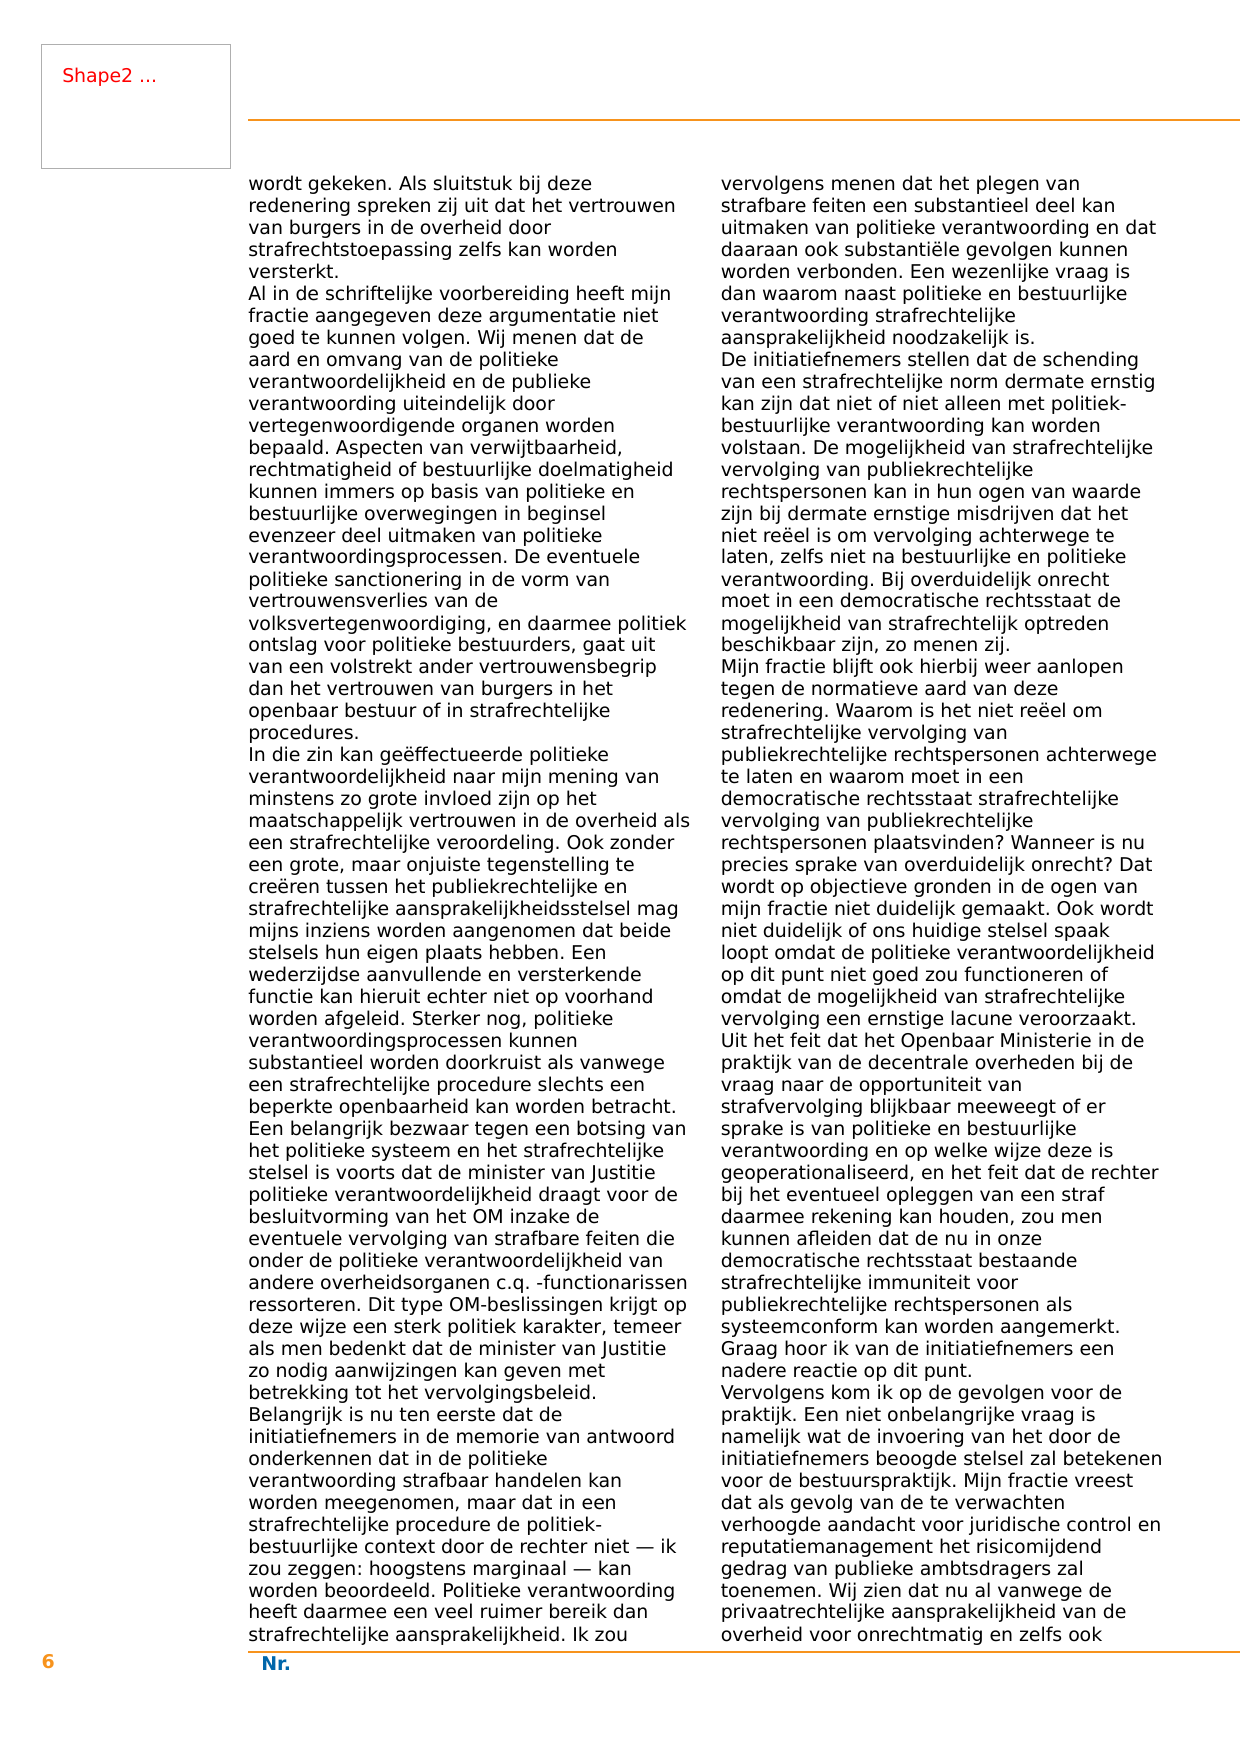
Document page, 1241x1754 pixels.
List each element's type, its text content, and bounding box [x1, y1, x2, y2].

text Mijn fractie blijft ook hierbij weer aanlopen tegen de normatieve aard van deze redenering. Waarom is het niet reëel om strafrechtelijke vervolging van publiekrechtelijke rechtspersonen achterwege te laten en waarom moet in een democratische rechtsstaat strafrechtelijke vervolging van publiekrechtelijke rechtspersonen plaatsvinden? Wanneer is nu precies sprake van overduidelijk onrecht? Dat wordt op objectieve gronden in de ogen van mijn fractie niet duidelijk gemaakt. Ook wordt niet duidelijk of ons huidige stelsel spaak loopt omdat de politieke verantwoordelijkheid op dit punt niet goed zou functioneren of omdat de mogelijkheid van strafrechtelijke vervolging een ernstige lacune veroorzaakt. Uit het feit dat het Openbaar Ministerie in de praktijk van de decentrale overheden bij de vraag naar de opportuniteit van strafvervolging blijkbaar meeweegt of er sprake is van politieke en bestuurlijke verantwoording en op welke wijze deze is geoperationaliseerd, en het feit dat de rechter bij het eventueel opleggen van een straf daarmee rekening kan houden, zou men kunnen afleiden dat de nu in onze democratische rechtsstaat bestaande strafrechtelijke immuniteit voor publiekrechtelijke rechtspersonen als systeemconform kan worden aangemerkt. Graag hoor ik van de initiatiefnemers een nadere reactie op dit punt. [721, 656, 1163, 1382]
text In die zin kan geëffectueerde politieke verantwoordelijkheid naar mijn mening van minstens zo grote invloed zijn op het maatschappelijk vertrouwen in de overheid als een strafrechtelijke veroordeling. Ook zonder een grote, maar onjuiste tegenstelling te creëren tussen het publiekrechtelijke en strafrechtelijke aansprakelijkheidsstelsel mag mijns inziens worden aangenomen dat beide stelsels hun eigen plaats hebben. Een wederzijdse aanvullende en versterkende functie kan hieruit echter niet op voorhand worden afgeleid. Sterker nog, politieke verantwoordingsprocessen kunnen substantieel worden doorkruist als vanwege een strafrechtelijke procedure slechts een beperkte openbaarheid kan worden betracht. [248, 744, 691, 1118]
text vervolgens menen dat het plegen van strafbare feiten een substantieel deel kan uitmaken van politieke verantwoording en dat daaraan ook substantiële gevolgen kunnen worden verbonden. Een wezenlijke vraag is dan waarom naast politieke en bestuurlijke verantwoording strafrechtelijke aansprakelijkheid noodzakelijk is. [721, 173, 1163, 349]
text Een belangrijk bezwaar tegen een botsing van het politieke systeem en het strafrechtelijke stelsel is voorts dat de minister van Justitie politieke verantwoordelijkheid draagt voor de besluitvorming van het OM inzake de eventuele vervolging van strafbare feiten die onder de politieke verantwoordelijkheid van andere overheidsorganen c.q. -functionarissen ressorteren. Dit type OM-beslissingen krijgt op deze wijze een sterk politiek karakter, temeer als men bedenkt dat de minister van Justitie zo nodig aanwijzingen kan geven met betrekking tot het vervolgingsbeleid. [248, 1118, 691, 1404]
text wordt gekeken. Als sluitstuk bij deze redenering spreken zij uit dat het vertrouwen van burgers in de overheid door strafrechtstoepassing zelfs kan worden versterkt. [248, 173, 691, 283]
text Belangrijk is nu ten eerste dat de initiatiefnemers in de memorie van antwoord onderkennen dat in de politieke verantwoording strafbaar handelen kan worden meegenomen, maar dat in een strafrechtelijke procedure de politiek-bestuurlijke context door de rechter niet — ik zou zeggen: hoogstens marginaal — kan worden beoordeeld. Politieke verantwoording heeft daarmee een veel ruimer bereik dan strafrechtelijke aansprakelijkheid. Ik zou [248, 1404, 691, 1645]
text Vervolgens kom ik op de gevolgen voor de praktijk. Een niet onbelangrijke vraag is namelijk wat de invoering van het door de initiatiefnemers beoogde stelsel zal betekenen voor de bestuurspraktijk. Mijn fractie vreest dat als gevolg van de te verwachten verhoogde aandacht voor juridische control en reputatiemanagement het risicomijdend gedrag van publieke ambtsdragers zal toenemen. Wij zien dat nu al vanwege de privaatrechtelijke aansprakelijkheid van de overheid voor onrechtmatig en zelfs ook [721, 1382, 1163, 1645]
text Al in de schriftelijke voorbereiding heeft mijn fractie aangegeven deze argumentatie niet goed te kunnen volgen. Wij menen dat de aard en omvang van de politieke verantwoordelijkheid en de publieke verantwoording uiteindelijk door vertegenwoordigende organen worden bepaald. Aspecten van verwijtbaarheid, rechtmatigheid of bestuurlijke doelmatigheid kunnen immers op basis van politieke en bestuurlijke overwegingen in beginsel evenzeer deel uitmaken van politieke verantwoordingsprocessen. De eventuele politieke sanctionering in de vorm van vertrouwensverlies van de volksvertegenwoordiging, en daarmee politiek ontslag voor politieke bestuurders, gaat uit van een volstrekt ander vertrouwensbegrip dan het vertrouwen van burgers in het openbaar bestuur of in strafrechtelijke procedures. [248, 283, 691, 744]
text De initiatiefnemers stellen dat de schending van een strafrechtelijke norm dermate ernstig kan zijn dat niet of niet alleen met politiek-bestuurlijke verantwoording kan worden volstaan. De mogelijkheid van strafrechtelijke vervolging van publiekrechtelijke rechtspersonen kan in hun ogen van waarde zijn bij dermate ernstige misdrijven dat het niet reëel is om vervolging achterwege te laten, zelfs niet na bestuurlijke en politieke verantwoording. Bij overduidelijk onrecht moet in een democratische rechtsstaat de mogelijkheid van strafrechtelijk optreden beschikbaar zijn, zo menen zij. [721, 349, 1163, 656]
